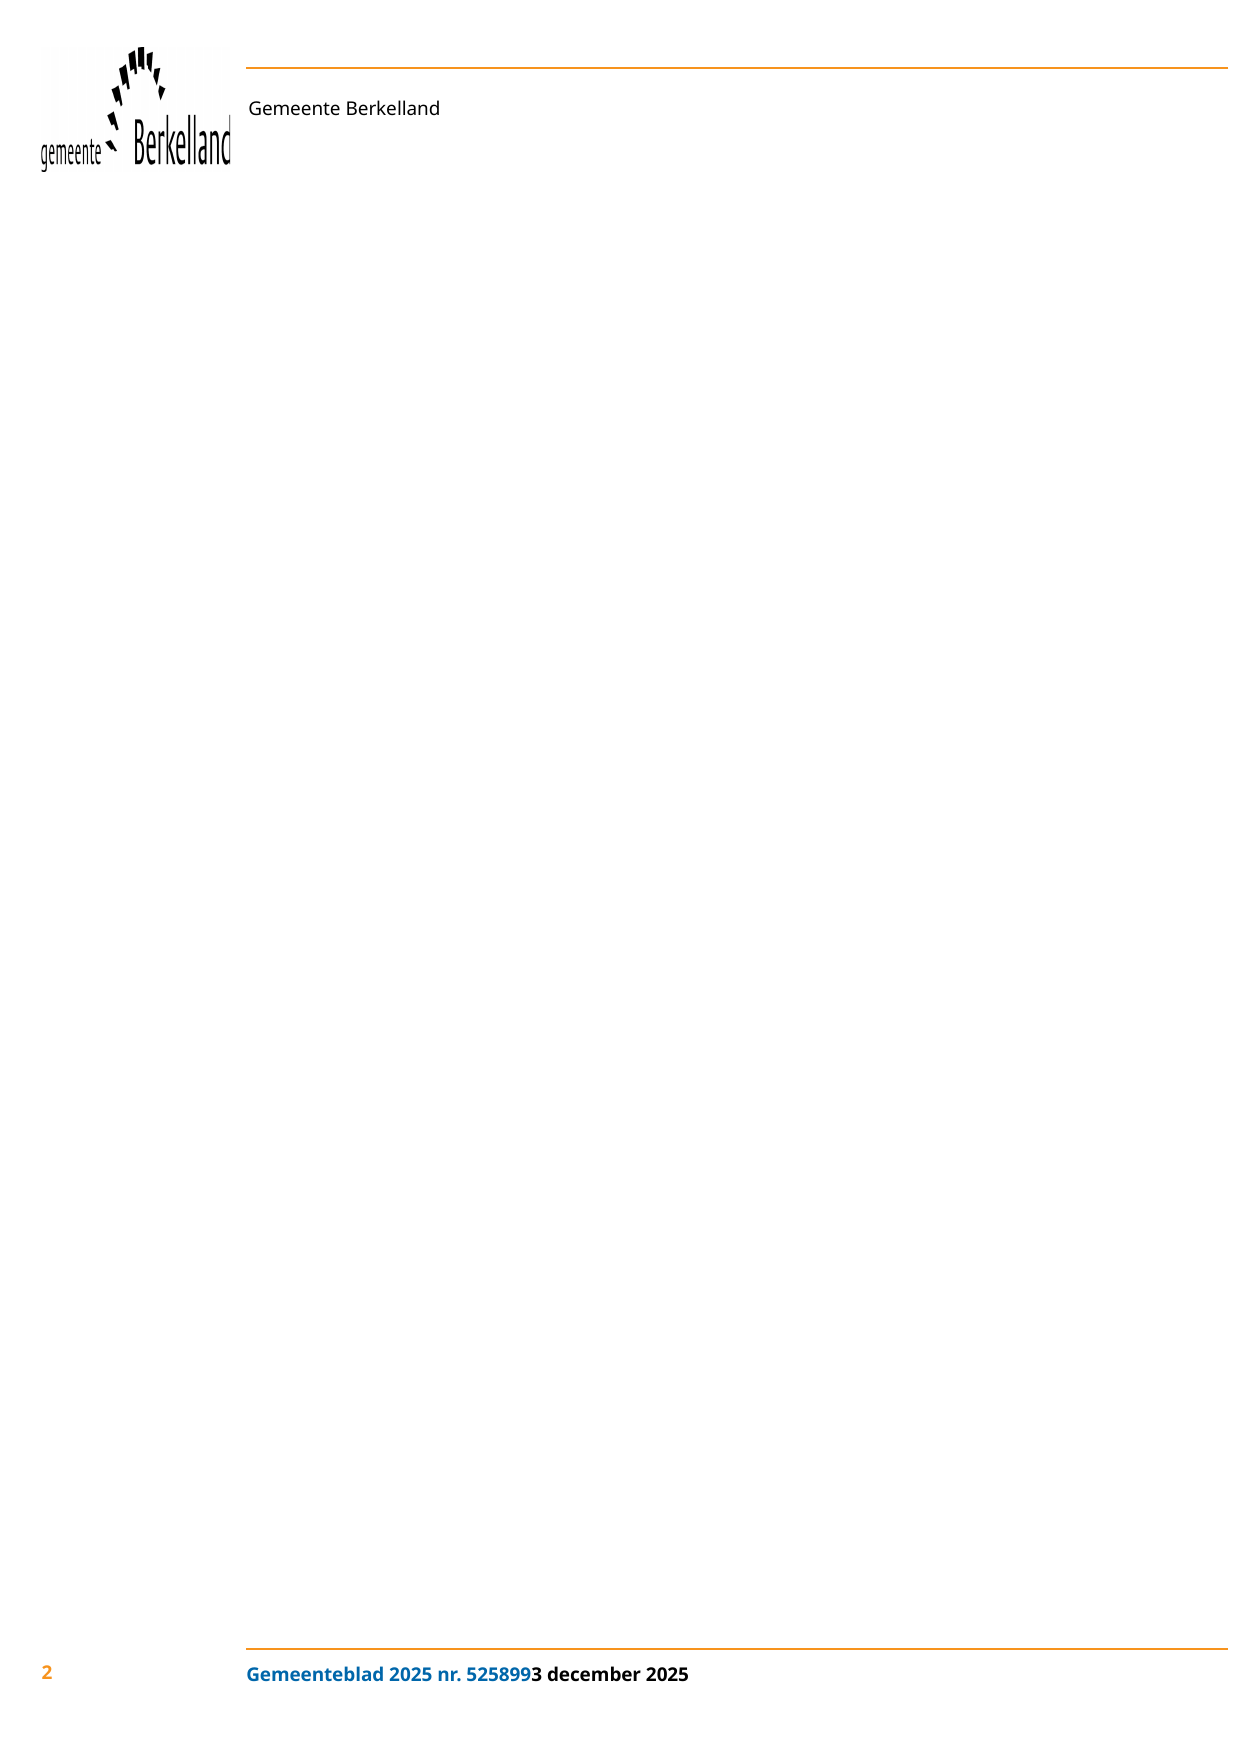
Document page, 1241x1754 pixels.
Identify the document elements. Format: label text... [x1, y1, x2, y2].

text Gemeente Berkelland [248, 95, 1152, 121]
picture [41, 47, 231, 172]
